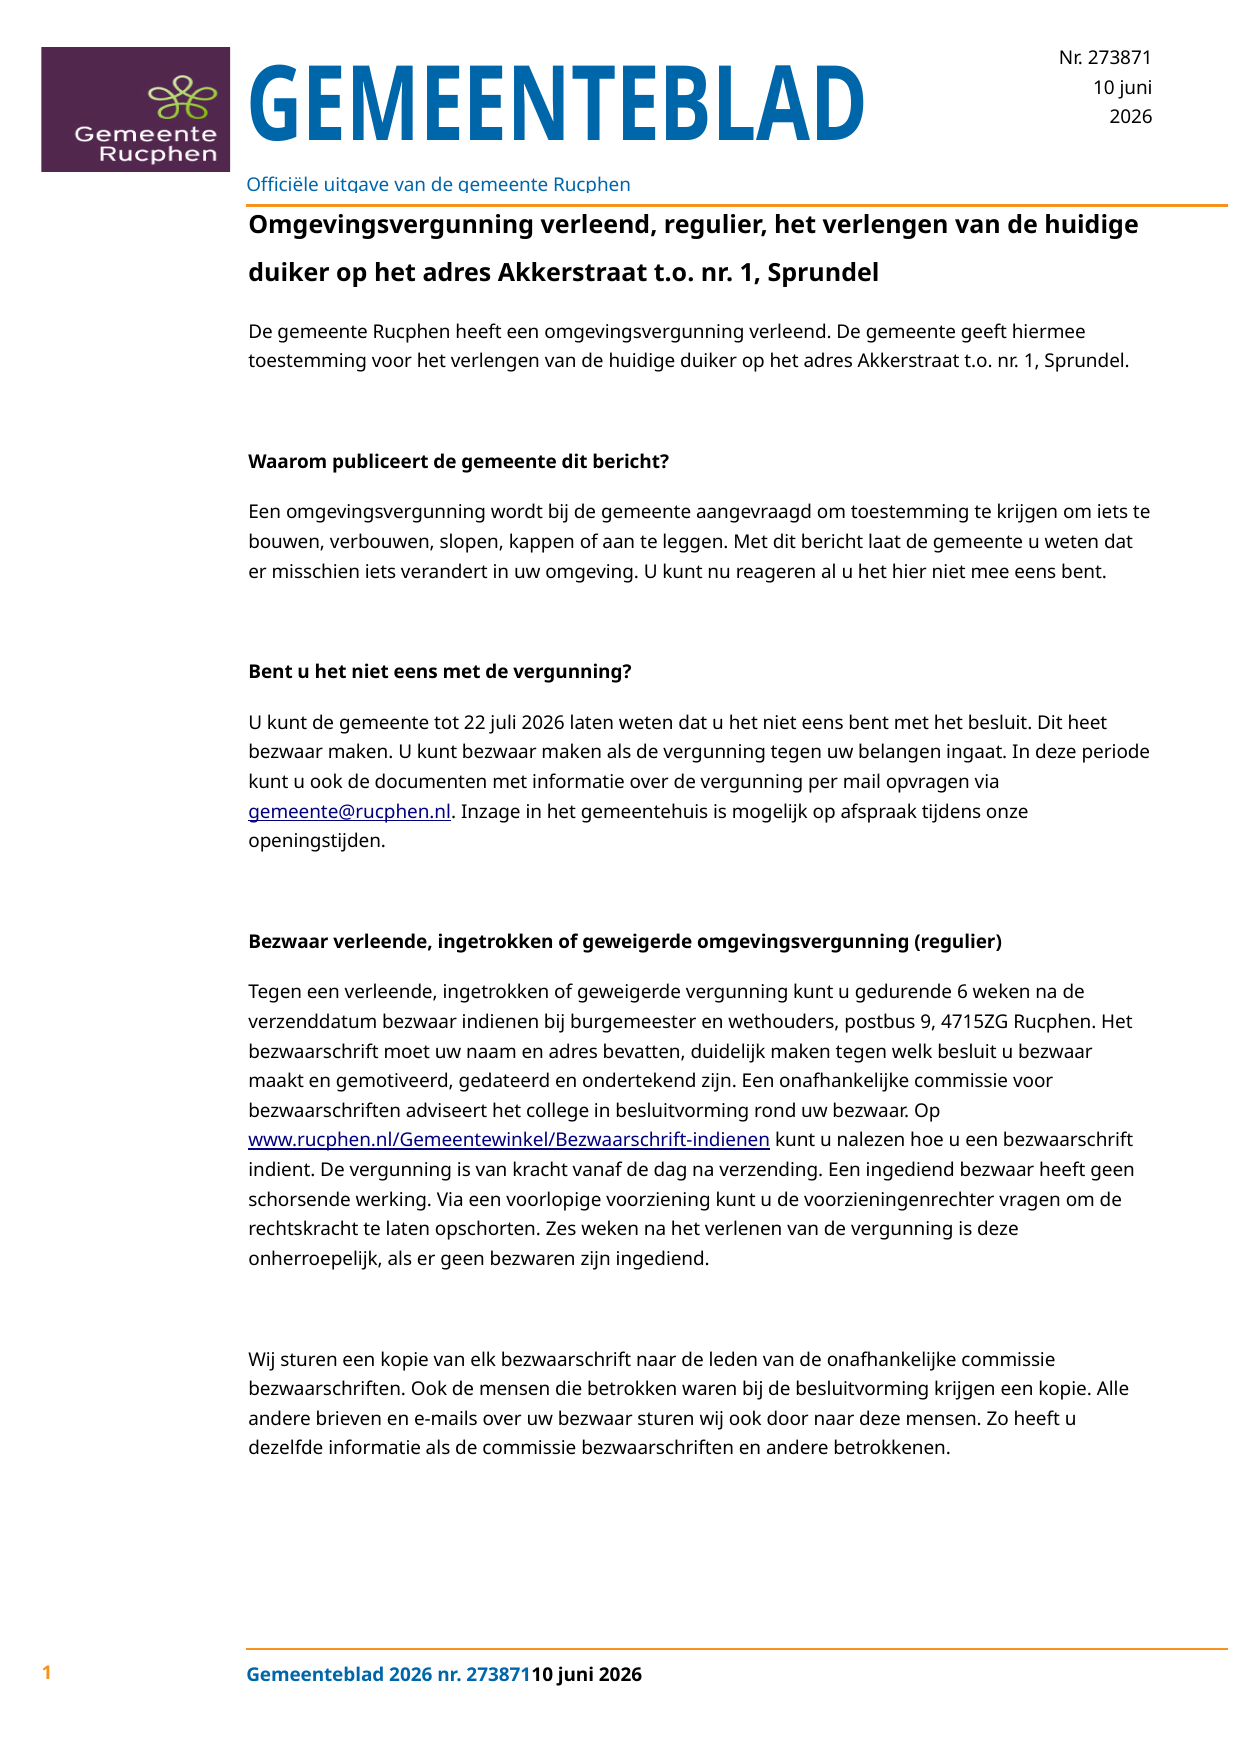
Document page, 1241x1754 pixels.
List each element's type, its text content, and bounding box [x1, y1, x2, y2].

text Een omgevingsvergunning wordt bij de gemeente aangevraagd om toestemming te krijgen om iets te bouwen, verbouwen, slopen, kappen of aan te leggen. Met dit bericht laat de gemeente u weten dat er misschien iets verandert in uw omgeving. U kunt nu reageren al u het hier niet mee eens bent. [248, 499, 1152, 584]
text Bezwaar verleende, ingetrokken of geweigerde omgevingsvergunning (regulier) [248, 928, 1152, 954]
text Bent u het niet eens met de vergunning? [248, 659, 1152, 684]
text Tegen een verleende, ingetrokken of geweigerde vergunning kunt u gedurende 6 weken na de verzenddatum bezwaar indienen bij burgemeester en wethouders, postbus 9, 4715ZG Rucphen. Het bezwaarschrift moet uw naam en adres bevatten, duidelijk maken tegen welk besluit u bezwaar maakt en gemotiveerd, gedateerd en ondertekend zijn. Een onafhankelijke commissie voor bezwaarschriften adviseert het college in besluitvorming rond uw bezwaar. Op www.rucphen.nl/Gemeentewinkel/Bezwaarschrift-indienen kunt u nalezen hoe u een bezwaarschrift indient. De vergunning is van kracht vanaf de dag na verzending. Een ingediend bezwaar heeft geen schorsende werking. Via een voorlopige voorziening kunt u de voorzieningenrechter vragen om de rechtskracht te laten opschorten. Zes weken na het verlenen van de vergunning is deze onherroepelijk, als er geen bezwaren zijn ingediend. [248, 979, 1152, 1271]
text Omgevingsvergunning verleend, regulier, het verlengen van de huidige duiker op het adres Akkerstraat t.o. nr. 1, Sprundel [248, 207, 1152, 288]
text De gemeente Rucphen heeft een omgevingsvergunning verleend. De gemeente geeft hiermee toestemming voor het verlengen van de huidige duiker op het adres Akkerstraat t.o. nr. 1, Sprundel. [248, 318, 1152, 373]
picture [41, 47, 231, 172]
text U kunt de gemeente tot 22 juli 2026 laten weten dat u het niet eens bent met het besluit. Dit heet bezwaar maken. U kunt bezwaar maken als de vergunning tegen uw belangen ingaat. In deze periode kunt u ook de documenten met informatie over de vergunning per mail opvragen via gemeente@rucphen.nl. Inzage in het gemeentehuis is mogelijk op afspraak tijdens onze openingstijden. [248, 709, 1152, 853]
text Wij sturen een kopie van elk bezwaarschrift naar de leden van de onafhankelijke commissie bezwaarschriften. Ook de mensen die betrokken waren bij de besluitvorming krijgen een kopie. Alle andere brieven en e-mails over uw bezwaar sturen wij ook door naar deze mensen. Zo heeft u dezelfde informatie als de commissie bezwaarschriften en andere betrokkenen. [248, 1346, 1152, 1460]
text Waarom publiceert de gemeente dit bericht? [248, 448, 1152, 474]
